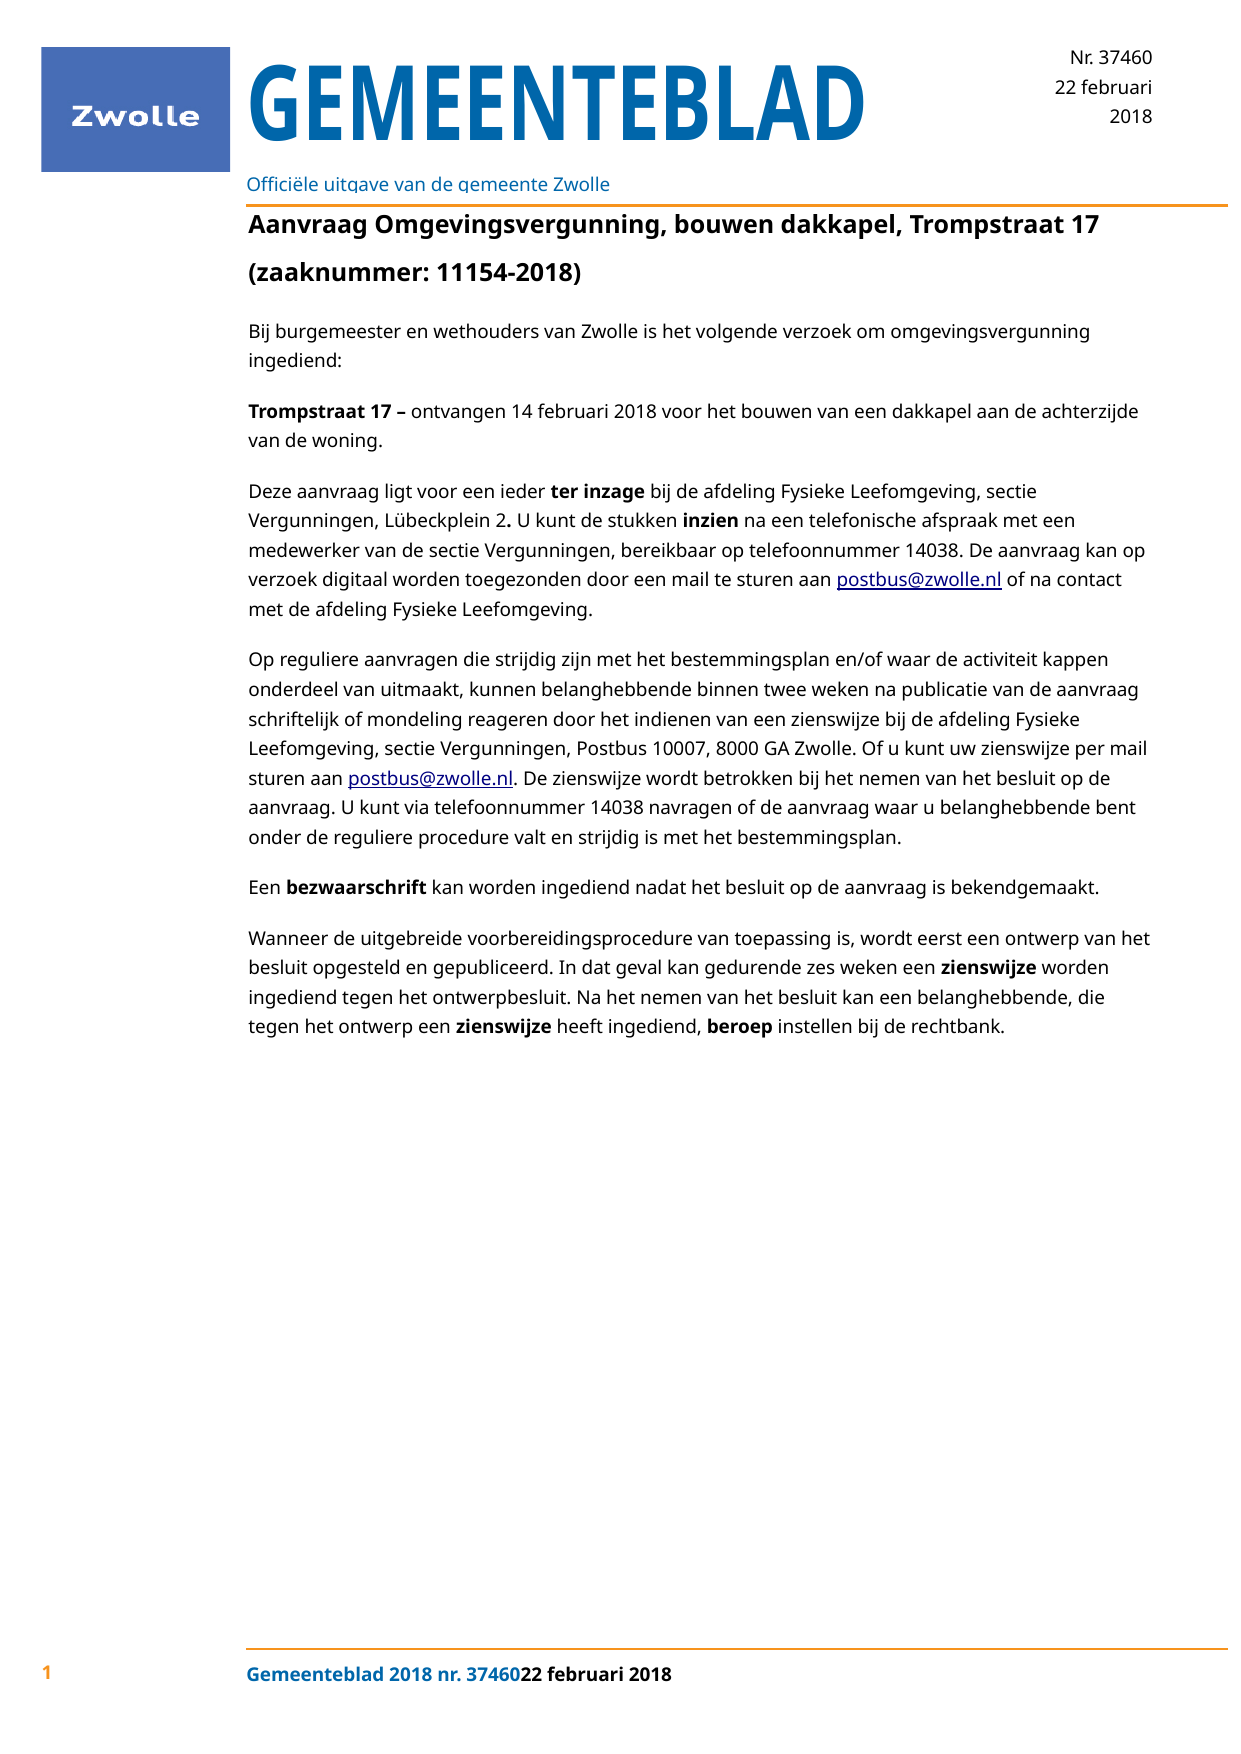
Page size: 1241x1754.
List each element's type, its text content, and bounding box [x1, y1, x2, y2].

text Deze aanvraag ligt voor een ieder ter inzage bij de afdeling Fysieke Leefomgeving, sectie Vergunningen, Lübeckplein 2. U kunt de stukken inzien na een telefonische afspraak met een medewerker van de sectie Vergunningen, bereikbaar op telefoonnummer 14038. De aanvraag kan op verzoek digitaal worden toegezonden door een mail te sturen aan postbus@zwolle.nl of na contact met de afdeling Fysieke Leefomgeving. [248, 478, 1152, 622]
text Wanneer de uitgebreide voorbereidingsprocedure van toepassing is, wordt eerst een ontwerp van het besluit opgesteld en gepubliceerd. In dat geval kan gedurende zes weken een zienswijze worden ingediend tegen het ontwerpbesluit. Na het nemen van het besluit kan een belanghebbende, die tegen het ontwerp een zienswijze heeft ingediend, beroep instellen bij de rechtbank. [248, 925, 1152, 1039]
text Aanvraag Omgevingsvergunning, bouwen dakkapel, Trompstraat 17 (zaaknummer: 11154-2018) [248, 207, 1152, 288]
text Bij burgemeester en wethouders van Zwolle is het volgende verzoek om omgevingsvergunning ingediend: [248, 318, 1152, 373]
text Op reguliere aanvragen die strijdig zijn met het bestemmingsplan en/of waar de activiteit kappen onderdeel van uitmaakt, kunnen belanghebbende binnen twee weken na publicatie van de aanvraag schriftelijk of mondeling reageren door het indienen van een zienswijze bij de afdeling Fysieke Leefomgeving, sectie Vergunningen, Postbus 10007, 8000 GA Zwolle. Of u kunt uw zienswijze per mail sturen aan postbus@zwolle.nl. De zienswijze wordt betrokken bij het nemen van het besluit op de aanvraag. U kunt via telefoonnummer 14038 navragen of de aanvraag waar u belanghebbende bent onder de reguliere procedure valt en strijdig is met het bestemmingsplan. [248, 647, 1152, 850]
text Een bezwaarschrift kan worden ingediend nadat het besluit op de aanvraag is bekendgemaakt. [248, 874, 1152, 900]
text Trompstraat 17 – ontvangen 14 februari 2018 voor het bouwen van een dakkapel aan de achterzijde van de woning. [248, 398, 1152, 453]
picture [41, 47, 231, 172]
